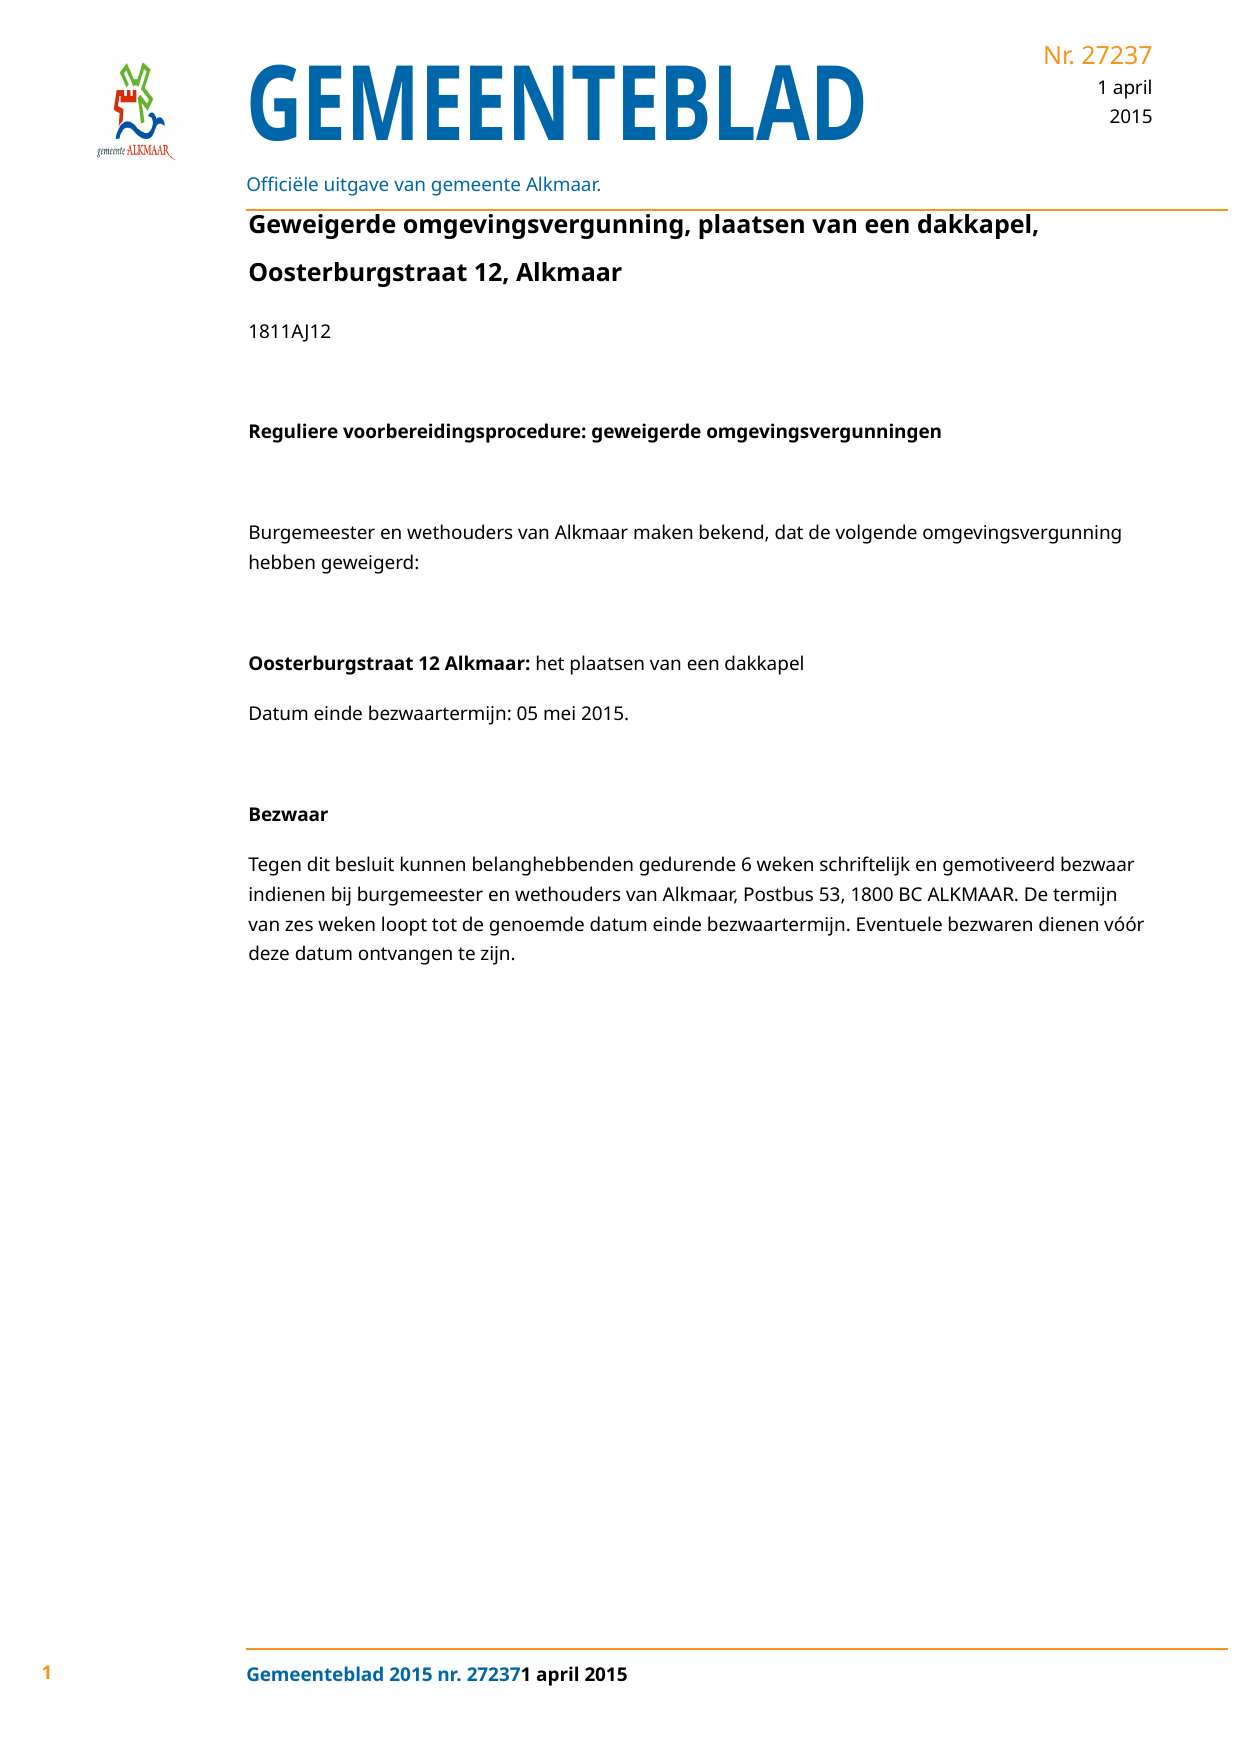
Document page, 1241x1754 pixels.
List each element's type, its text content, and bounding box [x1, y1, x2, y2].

text Datum einde bezwaartermijn: 05 mei 2015. [248, 700, 1152, 726]
text Geweigerde omgevingsvergunning, plaatsen van een dakkapel, Oosterburgstraat 12, Alkmaar [248, 211, 1152, 288]
text 1811AJ12 [248, 318, 1152, 344]
text Bezwaar [248, 801, 1152, 827]
text Reguliere voorbereidingsprocedure: geweigerde omgevingsvergunningen [248, 419, 1152, 444]
text Burgemeester en wethouders van Alkmaar maken bekend, dat de volgende omgevingsvergunning hebben geweigerd: [248, 519, 1152, 575]
text Oosterburgstraat 12 Alkmaar: het plaatsen van een dakkapel [248, 650, 1152, 676]
picture [41, 47, 231, 172]
text Tegen dit besluit kunnen belanghebbenden gedurende 6 weken schriftelijk en gemotiveerd bezwaar indienen bij burgemeester en wethouders van Alkmaar, Postbus 53, 1800 BC ALKMAAR. De termijn van zes weken loopt tot de genoemde datum einde bezwaartermijn. Eventuele bezwaren dienen vóór deze datum ontvangen te zijn. [248, 852, 1152, 966]
